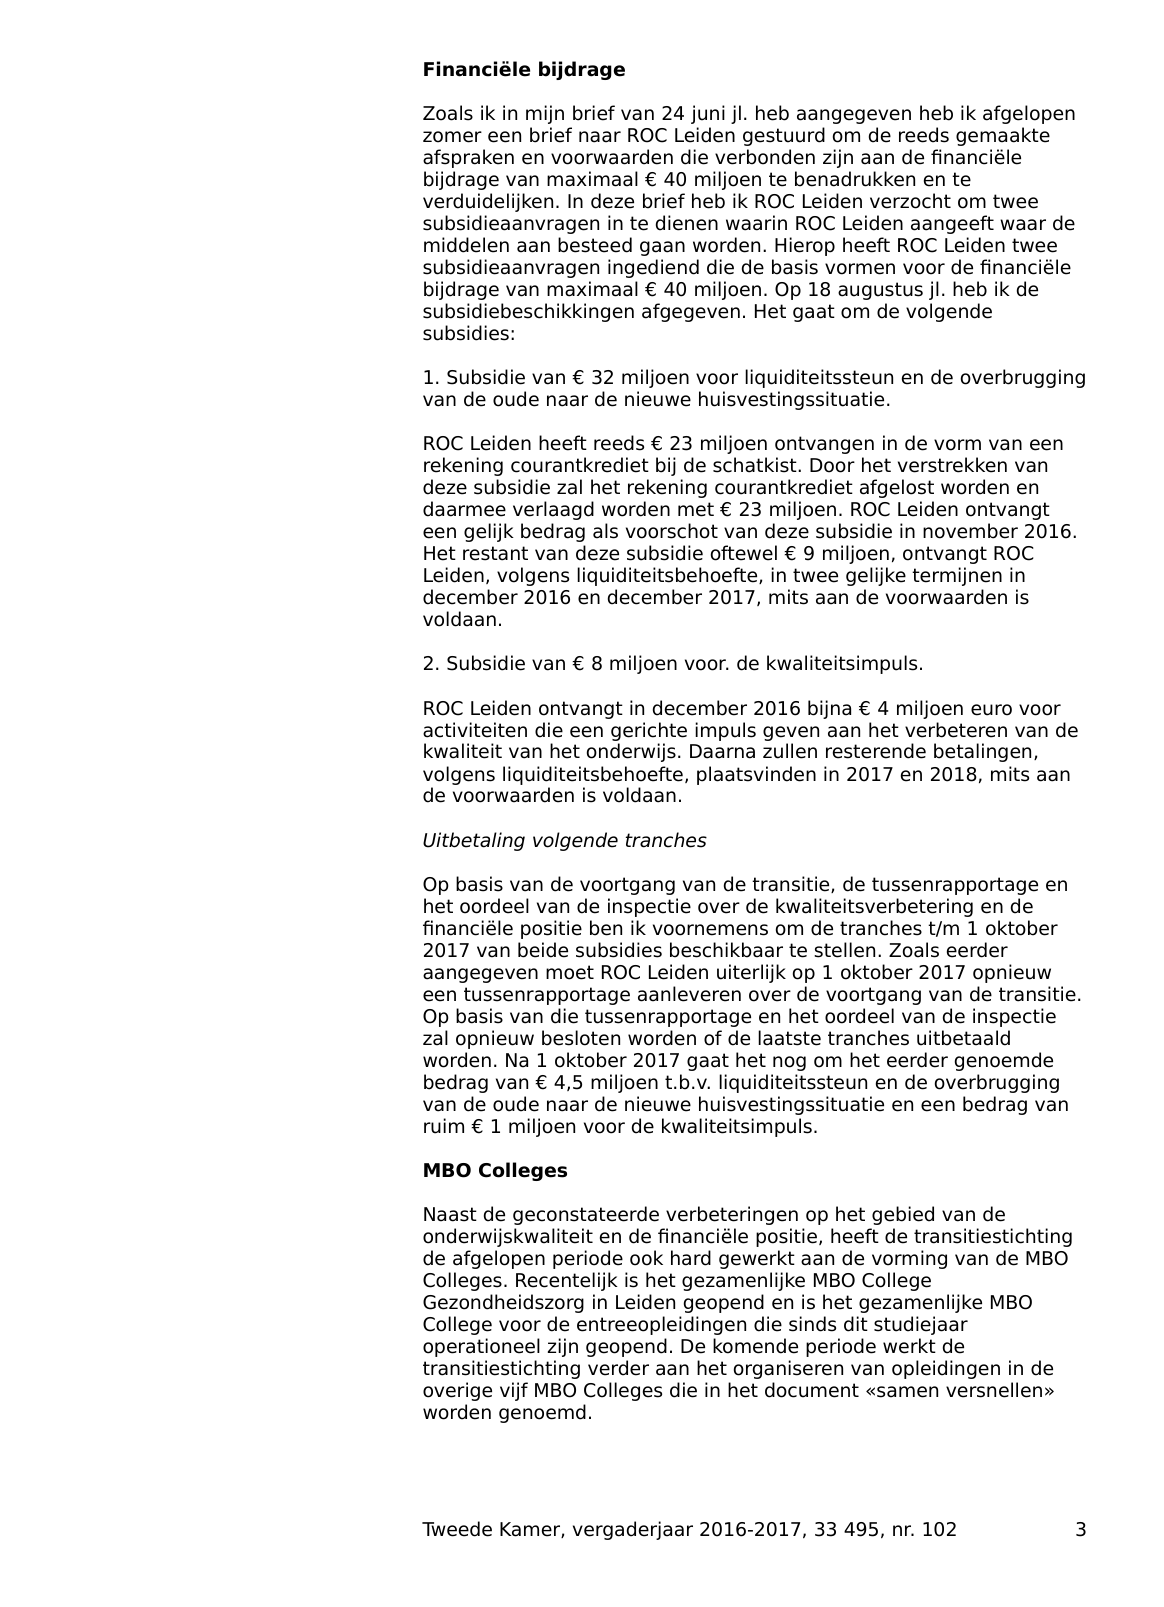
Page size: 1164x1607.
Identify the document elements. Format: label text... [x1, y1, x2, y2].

text Zoals ik in mijn brief van 24 juni jl. heb aangegeven heb ik afgelopen zomer een brief naar ROC Leiden gestuurd om de reeds gemaakte afspraken en voorwaarden die verbonden zijn aan de financiële bijdrage van maximaal € 40 miljoen te benadrukken en te verduidelijken. In deze brief heb ik ROC Leiden verzocht om twee subsidieaanvragen in te dienen waarin ROC Leiden aangeeft waar de middelen aan besteed gaan worden. Hierop heeft ROC Leiden twee subsidieaanvragen ingediend die de basis vormen voor de financiële bijdrage van maximaal € 40 miljoen. Op 18 augustus jl. heb ik de subsidiebeschikkingen afgegeven. Het gaat om de volgende subsidies: [422, 103, 1087, 345]
subtitle 1. Subsidie van € 32 miljoen voor liquiditeitssteun en de overbrugging van de oude naar de nieuwe huisvestingssituatie. [422, 367, 1087, 411]
text ROC Leiden heeft reeds € 23 miljoen ontvangen in de vorm van een rekening courantkrediet bij de schatkist. Door het verstrekken van deze subsidie zal het rekening courantkrediet afgelost worden en daarmee verlaagd worden met € 23 miljoen. ROC Leiden ontvangt een gelijk bedrag als voorschot van deze subsidie in november 2016. Het restant van deze subsidie oftewel € 9 miljoen, ontvangt ROC Leiden, volgens liquiditeitsbehoefte, in twee gelijke termijnen in december 2016 en december 2017, mits aan de voorwaarden is voldaan. [422, 433, 1087, 631]
subtitle Financiële bijdrage [422, 59, 1087, 81]
text Op basis van de voortgang van de transitie, de tussenrapportage en het oordeel van de inspectie over de kwaliteitsverbetering en de financiële positie ben ik voornemens om de tranches t/m 1 oktober 2017 van beide subsidies beschikbaar te stellen. Zoals eerder aangegeven moet ROC Leiden uiterlijk op 1 oktober 2017 opnieuw een tussenrapportage aanleveren over de voortgang van de transitie. Op basis van die tussenrapportage en het oordeel van de inspectie zal opnieuw besloten worden of de laatste tranches uitbetaald worden. Na 1 oktober 2017 gaat het nog om het eerder genoemde bedrag van € 4,5 miljoen t.b.v. liquiditeitssteun en de overbrugging van de oude naar de nieuwe huisvestingssituatie en een bedrag van ruim € 1 miljoen voor de kwaliteitsimpuls. [422, 874, 1087, 1137]
subtitle Uitbetaling volgende tranches [422, 829, 1087, 852]
text Naast de geconstateerde verbeteringen op het gebied van de onderwijskwaliteit en de financiële positie, heeft de transitiestichting de afgelopen periode ook hard gewerkt aan de vorming van de MBO Colleges. Recentelijk is het gezamenlijke MBO College Gezondheidszorg in Leiden geopend en is het gezamenlijke MBO College voor de entreeopleidingen die sinds dit studiejaar operationeel zijn geopend. De komende periode werkt de transitiestichting verder aan het organiseren van opleidingen in de overige vijf MBO Colleges die in het document «samen versnellen» worden genoemd. [422, 1204, 1087, 1424]
text ROC Leiden ontvangt in december 2016 bijna € 4 miljoen euro voor activiteiten die een gerichte impuls geven aan het verbeteren van de kwaliteit van het onderwijs. Daarna zullen resterende betalingen, volgens liquiditeitsbehoefte, plaatsvinden in 2017 en 2018, mits aan de voorwaarden is voldaan. [422, 697, 1087, 807]
subtitle MBO Colleges [422, 1160, 1087, 1182]
subtitle 2. Subsidie van € 8 miljoen voor. de kwaliteitsimpuls. [422, 653, 1087, 675]
